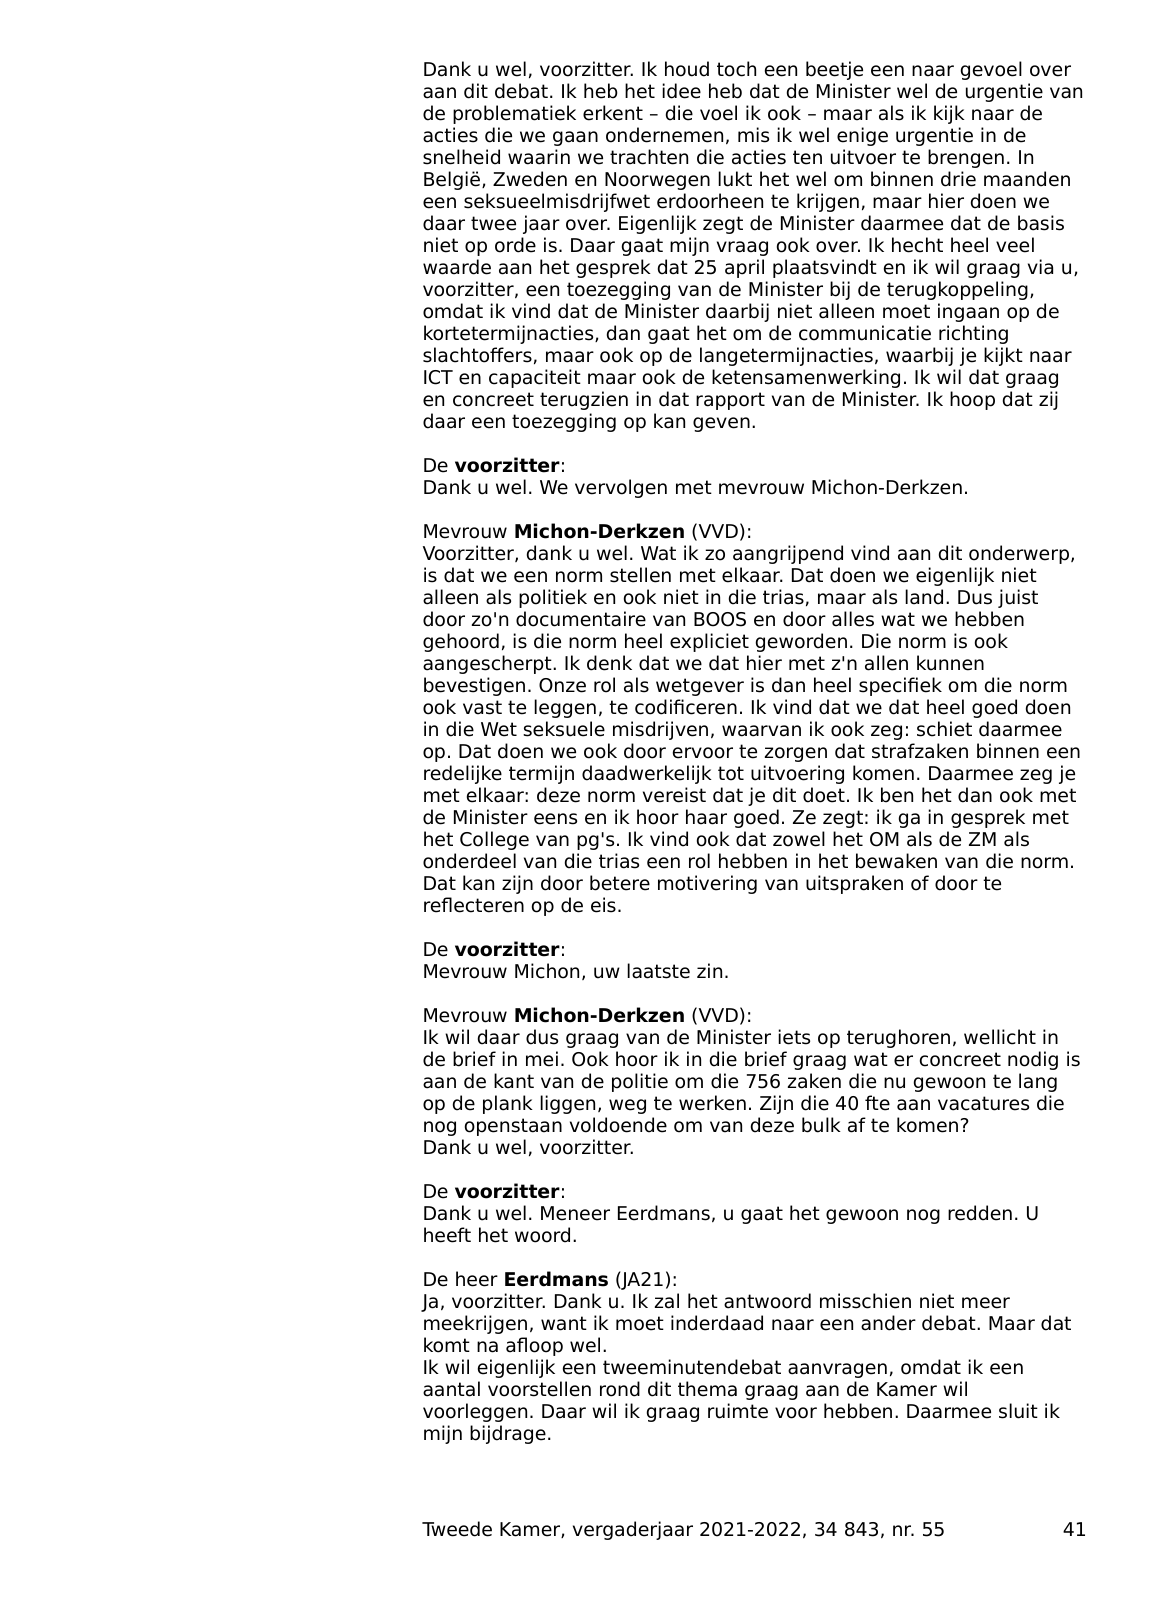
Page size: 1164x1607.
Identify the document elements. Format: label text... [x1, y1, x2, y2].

text Dank u wel. Meneer Eerdmans, u gaat het gewoon nog redden. U heeft het woord. [422, 1203, 1087, 1247]
text De heer Eerdmans (JA21): [422, 1269, 1087, 1291]
text Mevrouw Michon, uw laatste zin. [422, 961, 1087, 983]
text Ik wil eigenlijk een tweeminutendebat aanvragen, omdat ik een aantal voorstellen rond dit thema graag aan de Kamer wil voorleggen. Daar wil ik graag ruimte voor hebben. Daarmee sluit ik mijn bijdrage. [422, 1357, 1087, 1445]
text De voorzitter: [422, 1181, 1087, 1203]
text Mevrouw Michon-Derkzen (VVD): [422, 1005, 1087, 1027]
text Ja, voorzitter. Dank u. Ik zal het antwoord misschien niet meer meekrijgen, want ik moet inderdaad naar een ander debat. Maar dat komt na afloop wel. [422, 1291, 1087, 1357]
text Dank u wel, voorzitter. Ik houd toch een beetje een naar gevoel over aan dit debat. Ik heb het idee heb dat de Minister wel de urgentie van de problematiek erkent – die voel ik ook – maar als ik kijk naar de acties die we gaan ondernemen, mis ik wel enige urgentie in de snelheid waarin we trachten die acties ten uitvoer te brengen. In België, Zweden en Noorwegen lukt het wel om binnen drie maanden een seksueelmisdrijfwet erdoorheen te krijgen, maar hier doen we daar twee jaar over. Eigenlijk zegt de Minister daarmee dat de basis niet op orde is. Daar gaat mijn vraag ook over. Ik hecht heel veel waarde aan het gesprek dat 25 april plaatsvindt en ik wil graag via u, voorzitter, een toezegging van de Minister bij de terugkoppeling, omdat ik vind dat de Minister daarbij niet alleen moet ingaan op de kortetermijnacties, dan gaat het om de communicatie richting slachtoffers, maar ook op de langetermijnacties, waarbij je kijkt naar ICT en capaciteit maar ook de ketensamenwerking. Ik wil dat graag en concreet terugzien in dat rapport van de Minister. Ik hoop dat zij daar een toezegging op kan geven. [422, 59, 1087, 433]
text Dank u wel. We vervolgen met mevrouw Michon-Derkzen. [422, 477, 1087, 499]
text Voorzitter, dank u wel. Wat ik zo aangrijpend vind aan dit onderwerp, is dat we een norm stellen met elkaar. Dat doen we eigenlijk niet alleen als politiek en ook niet in die trias, maar als land. Dus juist door zo'n documentaire van BOOS en door alles wat we hebben gehoord, is die norm heel expliciet geworden. Die norm is ook aangescherpt. Ik denk dat we dat hier met z'n allen kunnen bevestigen. Onze rol als wetgever is dan heel specifiek om die norm ook vast te leggen, te codificeren. Ik vind dat we dat heel goed doen in die Wet seksuele misdrijven, waarvan ik ook zeg: schiet daarmee op. Dat doen we ook door ervoor te zorgen dat strafzaken binnen een redelijke termijn daadwerkelijk tot uitvoering komen. Daarmee zeg je met elkaar: deze norm vereist dat je dit doet. Ik ben het dan ook met de Minister eens en ik hoor haar goed. Ze zegt: ik ga in gesprek met het College van pg's. Ik vind ook dat zowel het OM als de ZM als onderdeel van die trias een rol hebben in het bewaken van die norm. Dat kan zijn door betere motivering van uitspraken of door te reflecteren op de eis. [422, 543, 1087, 917]
text De voorzitter: [422, 939, 1087, 961]
text Dank u wel, voorzitter. [422, 1137, 1087, 1159]
text De voorzitter: [422, 455, 1087, 477]
text Ik wil daar dus graag van de Minister iets op terughoren, wellicht in de brief in mei. Ook hoor ik in die brief graag wat er concreet nodig is aan de kant van de politie om die 756 zaken die nu gewoon te lang op de plank liggen, weg te werken. Zijn die 40 fte aan vacatures die nog openstaan voldoende om van deze bulk af te komen? [422, 1027, 1087, 1137]
text Mevrouw Michon-Derkzen (VVD): [422, 521, 1087, 543]
